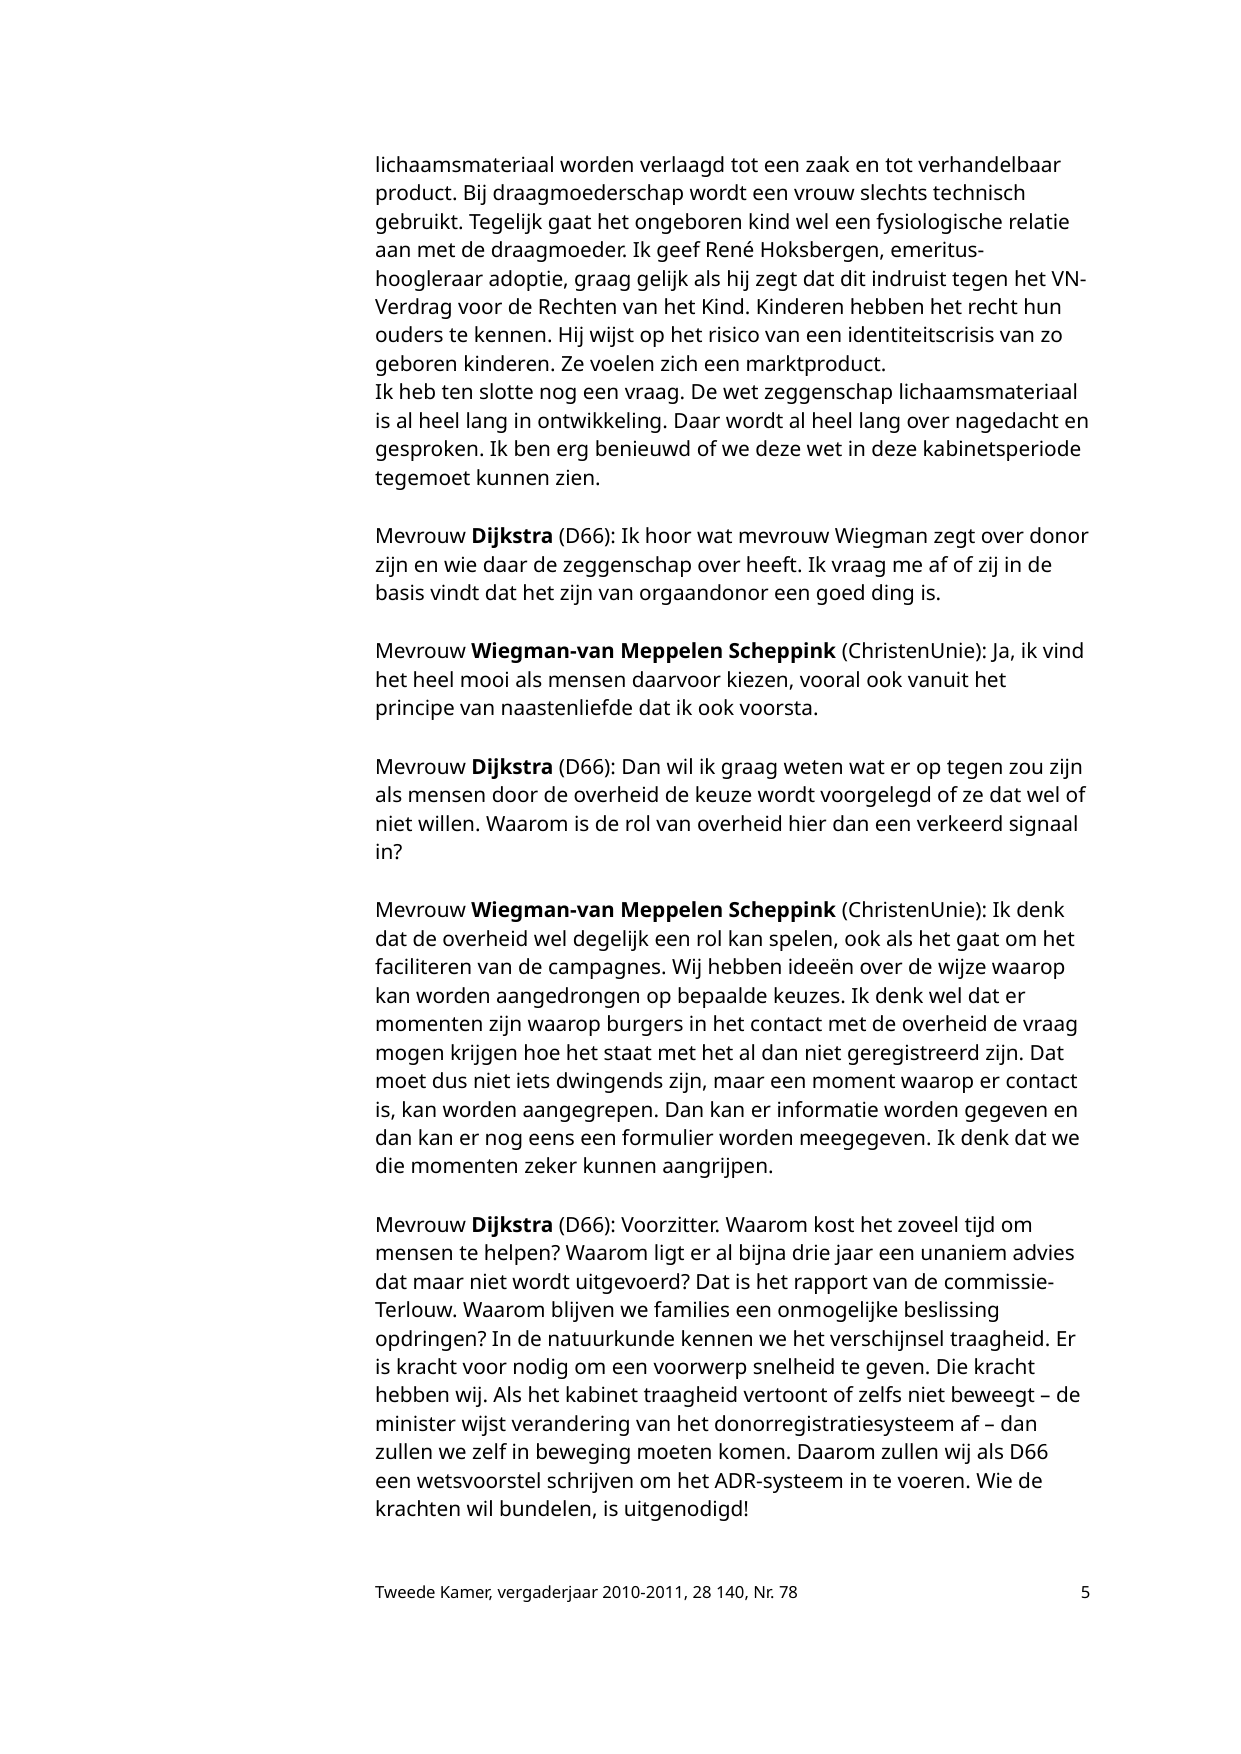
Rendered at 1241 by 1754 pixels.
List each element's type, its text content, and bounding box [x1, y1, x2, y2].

text Mevrouw Dijkstra (D66): Voorzitter. Waarom kost het zoveel tijd om mensen te helpen? Waarom ligt er al bijna drie jaar een unaniem advies dat maar niet wordt uitgevoerd? Dat is het rapport van de commissie-Terlouw. Waarom blijven we families een onmogelijke beslissing opdringen? In de natuurkunde kennen we het verschijnsel traagheid. Er is kracht voor nodig om een voorwerp snelheid te geven. Die kracht hebben wij. Als het kabinet traagheid vertoont of zelfs niet beweegt – de minister wijst verandering van het donorregistratiesysteem af – dan zullen we zelf in beweging moeten komen. Daarom zullen wij als D66 een wetsvoorstel schrijven om het ADR-systeem in te voeren. Wie de krachten wil bundelen, is uitgenodigd! [375, 1210, 1090, 1523]
text Mevrouw Dijkstra (D66): Ik hoor wat mevrouw Wiegman zegt over donor zijn en wie daar de zeggenschap over heeft. Ik vraag me af of zij in de basis vindt dat het zijn van orgaandonor een goed ding is. [375, 521, 1090, 607]
text Mevrouw Wiegman-van Meppelen Scheppink (ChristenUnie): Ja, ik vind het heel mooi als mensen daarvoor kiezen, vooral ook vanuit het principe van naastenliefde dat ik ook voorsta. [375, 637, 1090, 722]
text Mevrouw Wiegman-van Meppelen Scheppink (ChristenUnie): Ik denk dat de overheid wel degelijk een rol kan spelen, ook als het gaat om het faciliteren van de campagnes. Wij hebben ideeën over de wijze waarop kan worden aangedrongen op bepaalde keuzes. Ik denk wel dat er momenten zijn waarop burgers in het contact met de overheid de vraag mogen krijgen hoe het staat met het al dan niet geregistreerd zijn. Dat moet dus niet iets dwingends zijn, maar een moment waarop er contact is, kan worden aangegrepen. Dan kan er informatie worden gegeven en dan kan er nog eens een formulier worden meegegeven. Ik denk dat we die momenten zeker kunnen aangrijpen. [375, 896, 1090, 1180]
text Ik heb ten slotte nog een vraag. De wet zeggenschap lichaamsmateriaal is al heel lang in ontwikkeling. Daar wordt al heel lang over nagedacht en gesproken. Ik ben erg benieuwd of we deze wet in deze kabinetsperiode tegemoet kunnen zien. [375, 377, 1090, 491]
text lichaamsmateriaal worden verlaagd tot een zaak en tot verhandelbaar product. Bij draagmoederschap wordt een vrouw slechts technisch gebruikt. Tegelijk gaat het ongeboren kind wel een fysiologische relatie aan met de draagmoeder. Ik geef René Hoksbergen, emeritus-hoogleraar adoptie, graag gelijk als hij zegt dat dit indruist tegen het VN-Verdrag voor de Rechten van het Kind. Kinderen hebben het recht hun ouders te kennen. Hij wijst op het risico van een identiteitscrisis van zo geboren kinderen. Ze voelen zich een marktproduct. [375, 150, 1090, 377]
text Mevrouw Dijkstra (D66): Dan wil ik graag weten wat er op tegen zou zijn als mensen door de overheid de keuze wordt voorgelegd of ze dat wel of niet willen. Waarom is de rol van overheid hier dan een verkeerd signaal in? [375, 752, 1090, 866]
